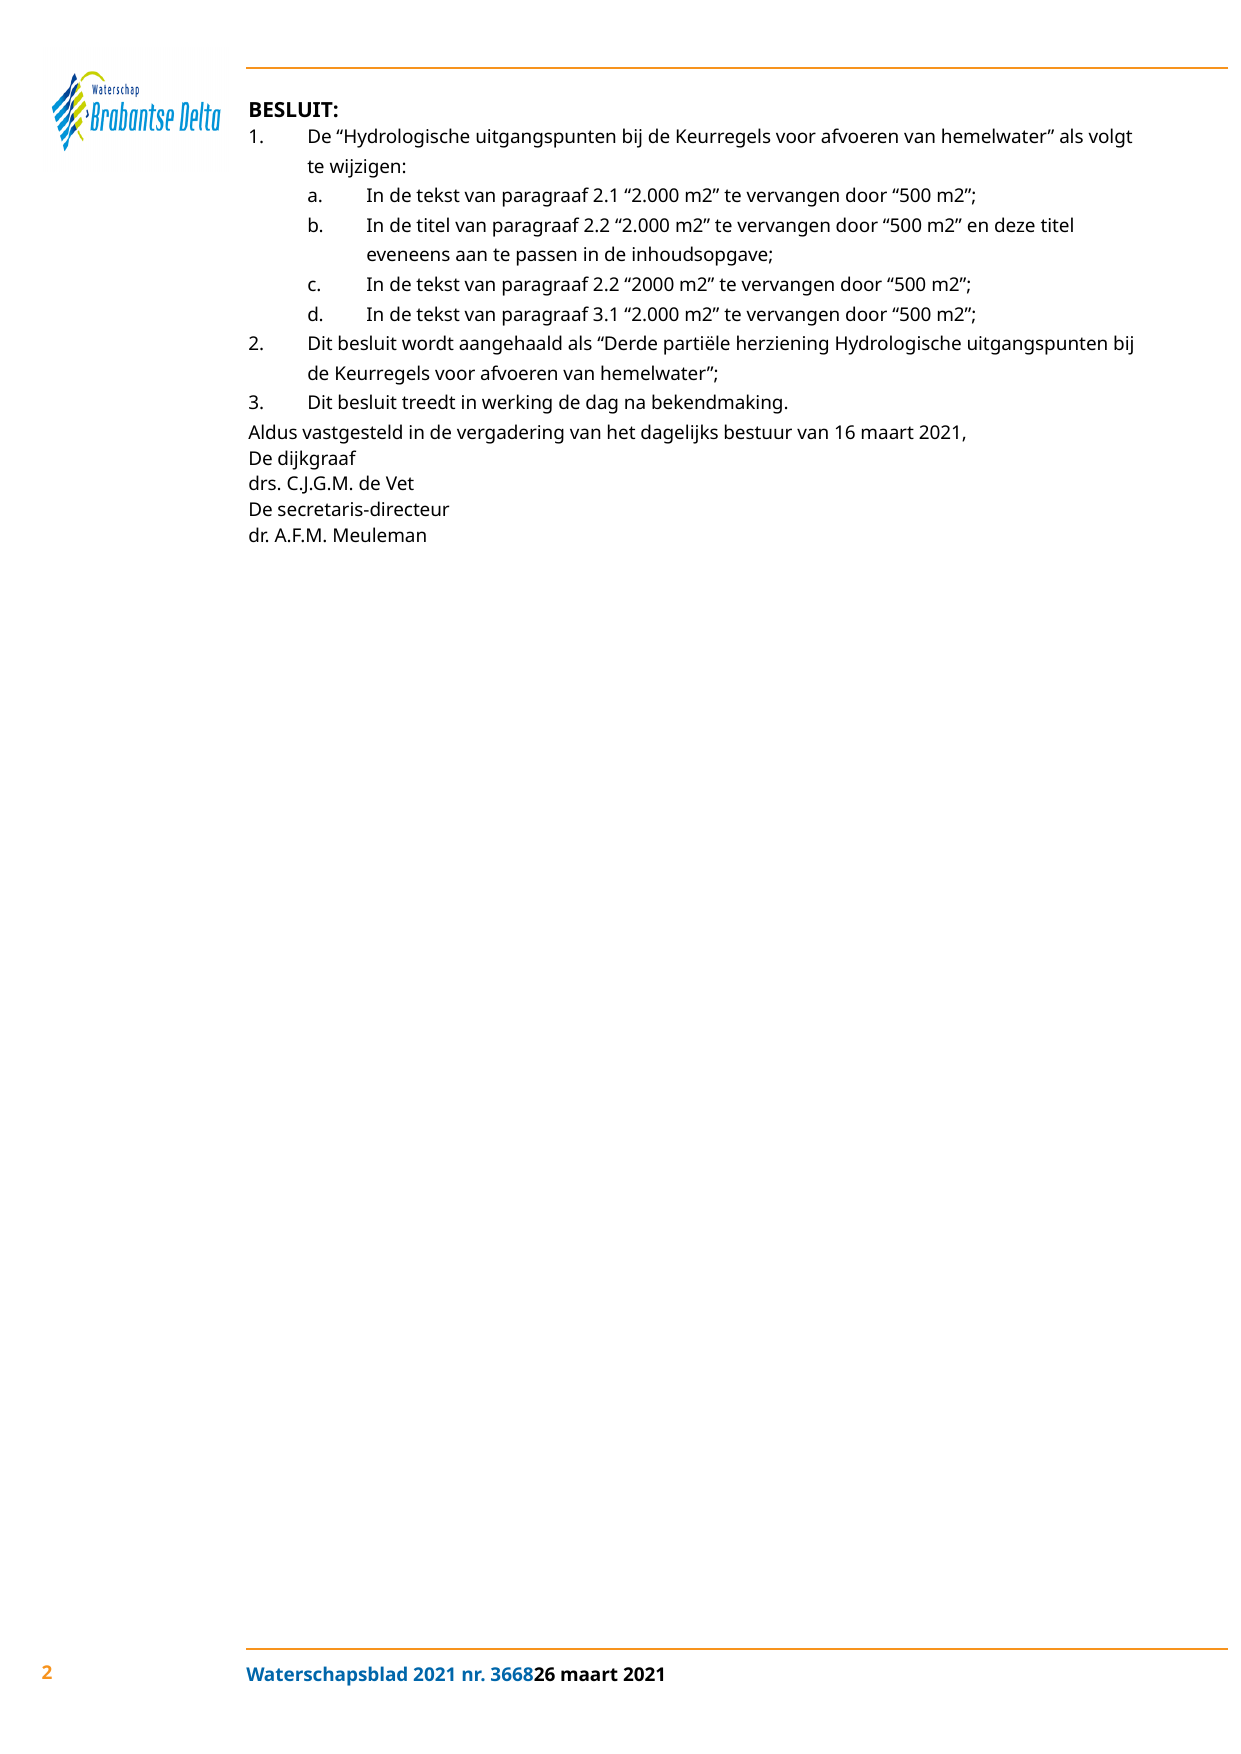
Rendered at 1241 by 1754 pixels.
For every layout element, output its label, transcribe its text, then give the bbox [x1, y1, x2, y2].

list Dit besluit wordt aangehaald als “Derde partiële herziening Hydrologische uitgangspunten bij de Keurregels voor afvoeren van hemelwater”; [248, 330, 1152, 386]
list In de tekst van paragraaf 2.1 “2.000 m2” te vervangen door “500 m2”; [307, 182, 1152, 208]
list De “Hydrologische uitgangspunten bij de Keurregels voor afvoeren van hemelwater” als volgt te wijzigen: [248, 123, 1152, 178]
text Aldus vastgesteld in de vergadering van het dagelijks bestuur van 16 maart 2021, [248, 419, 1152, 445]
text De secretaris-directeur [248, 496, 1152, 522]
list In de titel van paragraaf 2.2 “2.000 m2” te vervangen door “500 m2” en deze titel eveneens aan te passen in de inhoudsopgave; [307, 212, 1152, 267]
list In de tekst van paragraaf 2.2 “2000 m2” te vervangen door “500 m2”; [307, 271, 1152, 297]
text dr. A.F.M. Meuleman [248, 522, 1152, 548]
text drs. C.J.G.M. de Vet [248, 471, 1152, 496]
list Dit besluit treedt in werking de dag na bekendmaking. [248, 389, 1152, 415]
picture [41, 47, 231, 172]
text De dijkgraaf [248, 445, 1152, 471]
list In de tekst van paragraaf 3.1 “2.000 m2” te vervangen door “500 m2”; [307, 301, 1152, 326]
text BESLUIT: [248, 95, 1152, 123]
